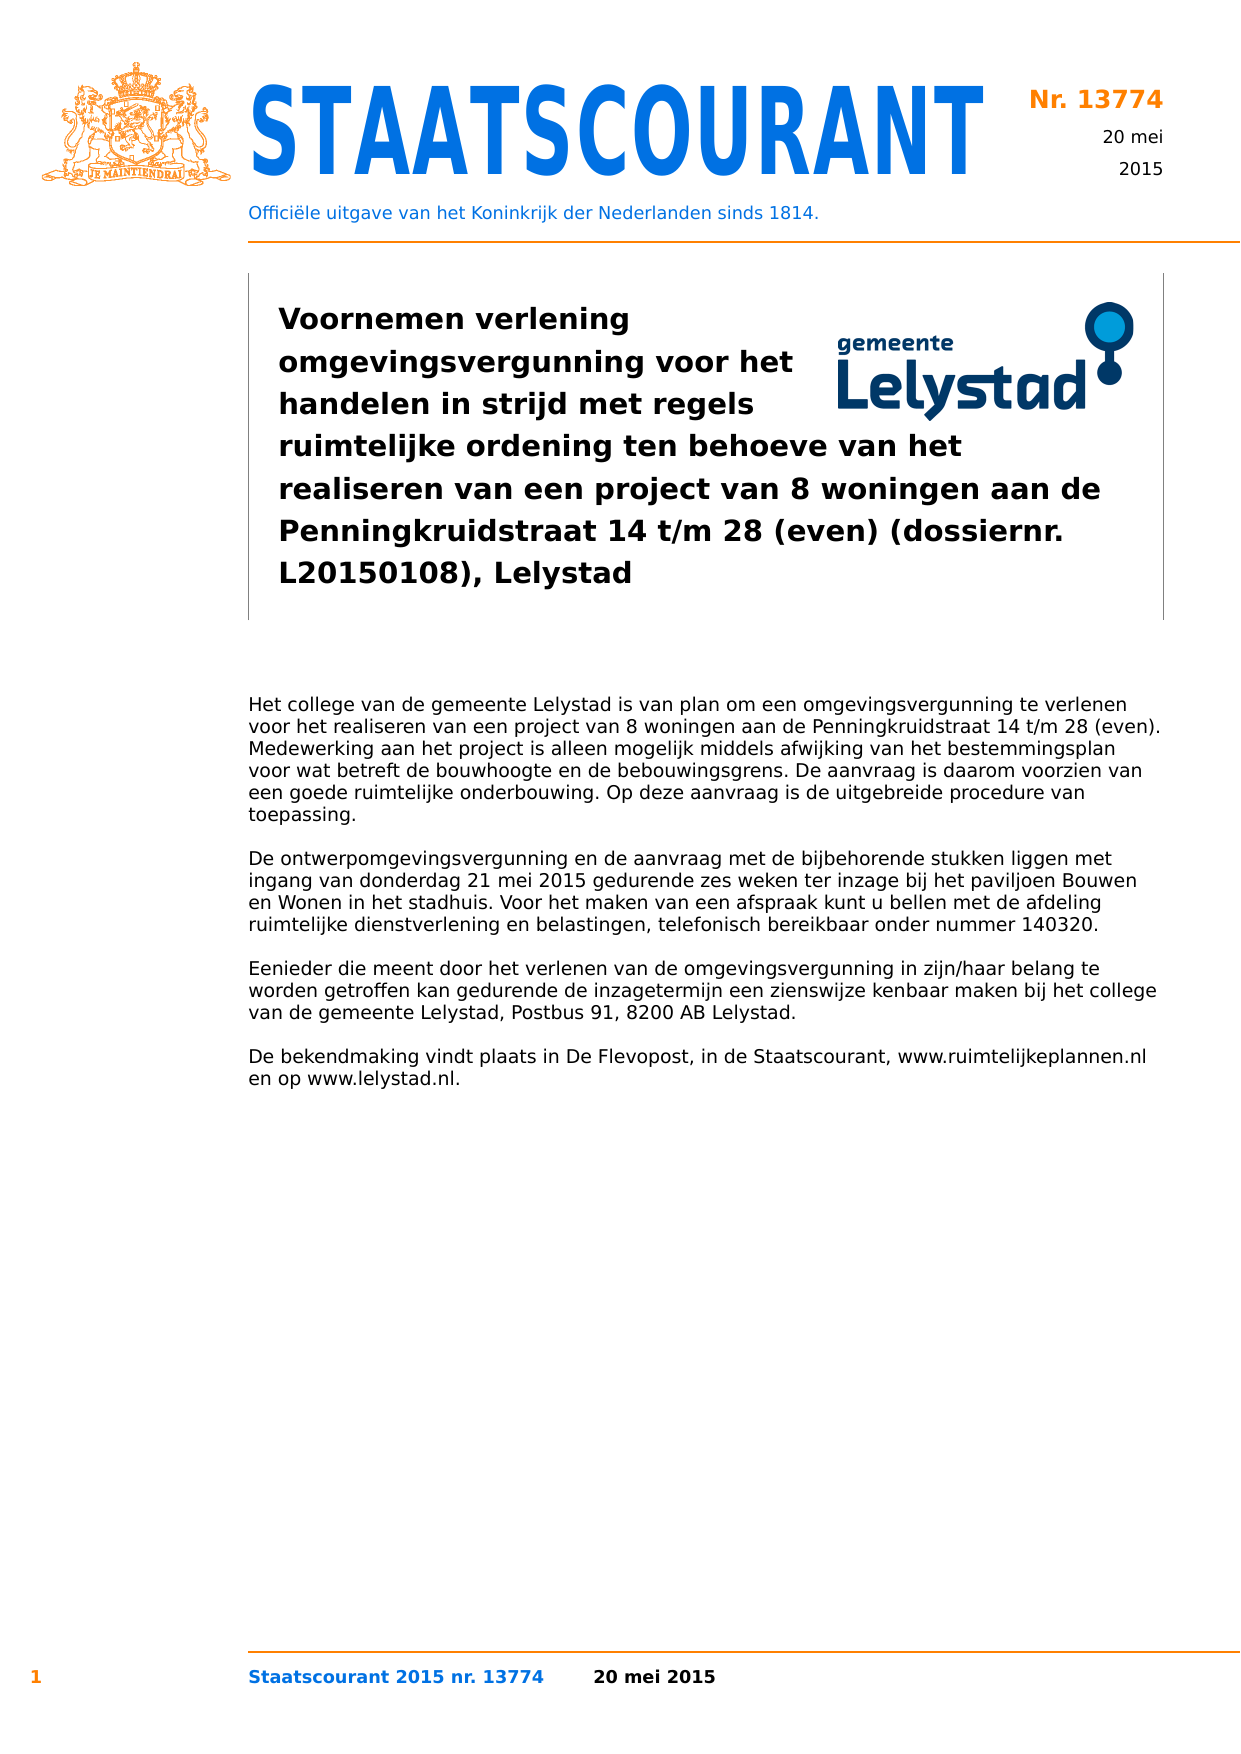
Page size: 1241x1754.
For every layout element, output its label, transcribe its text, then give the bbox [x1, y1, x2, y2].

table_cell 2015 [998, 153, 1240, 203]
subtitle Voornemen verlening omgevingsvergunning voor het handelen in strijd met regels ruimtelijke ordening ten behoeve van het realiseren van een project van 8 woningen aan de Penningkruidstraat 14 t/m 28 (even) (dossiernr. L20150108), Lelystad [249, 273, 1163, 620]
text Het college van de gemeente Lelystad is van plan om een omgevingsvergunning te verlenen voor het realiseren van een project van 8 woningen aan de Penningkruidstraat 14 t/m 28 (even). Medewerking aan het project is alleen mogelijk middels afwijking van het bestemmingsplan voor wat betreft de bouwhoogte en de bebouwingsgrens. De aanvraag is daarom voorzien van een goede ruimtelijke onderbouwing. Op deze aanvraag is de uitgebreide procedure van toepassing. [248, 694, 1163, 826]
table_header Nr. 13774 [998, 62, 1240, 121]
picture [41, 62, 231, 186]
text Eenieder die meent door het verlenen van de omgevingsvergunning in zijn/haar belang te worden getroffen kan gedurende de inzagetermijn een zienswijze kenbaar maken bij het college van de gemeente Lelystad, Postbus 91, 8200 AB Lelystad. [248, 958, 1163, 1024]
table_cell 20 mei [998, 121, 1240, 153]
text De ontwerpomgevingsvergunning en de aanvraag met de bijbehorende stukken liggen met ingang van donderdag 21 mei 2015 gedurende zes weken ter inzage bij het paviljoen Bouwen en Wonen in het stadhuis. Voor het maken van een afspraak kunt u bellen met de afdeling ruimtelijke dienstverlening en belastingen, telefonisch bereikbaar onder nummer 140320. [248, 848, 1163, 936]
table_cell Officiële uitgave van het Koninkrijk der Nederlanden sinds 1814. [248, 203, 1240, 241]
table_header STAATSCOURANT [248, 62, 998, 203]
text De bekendmaking vindt plaats in De Flevopost, in de Staatscourant, www.ruimtelijkeplannen.nl en op www.lelystad.nl. [248, 1046, 1163, 1089]
picture [838, 302, 1134, 421]
table_header [25, 62, 248, 241]
